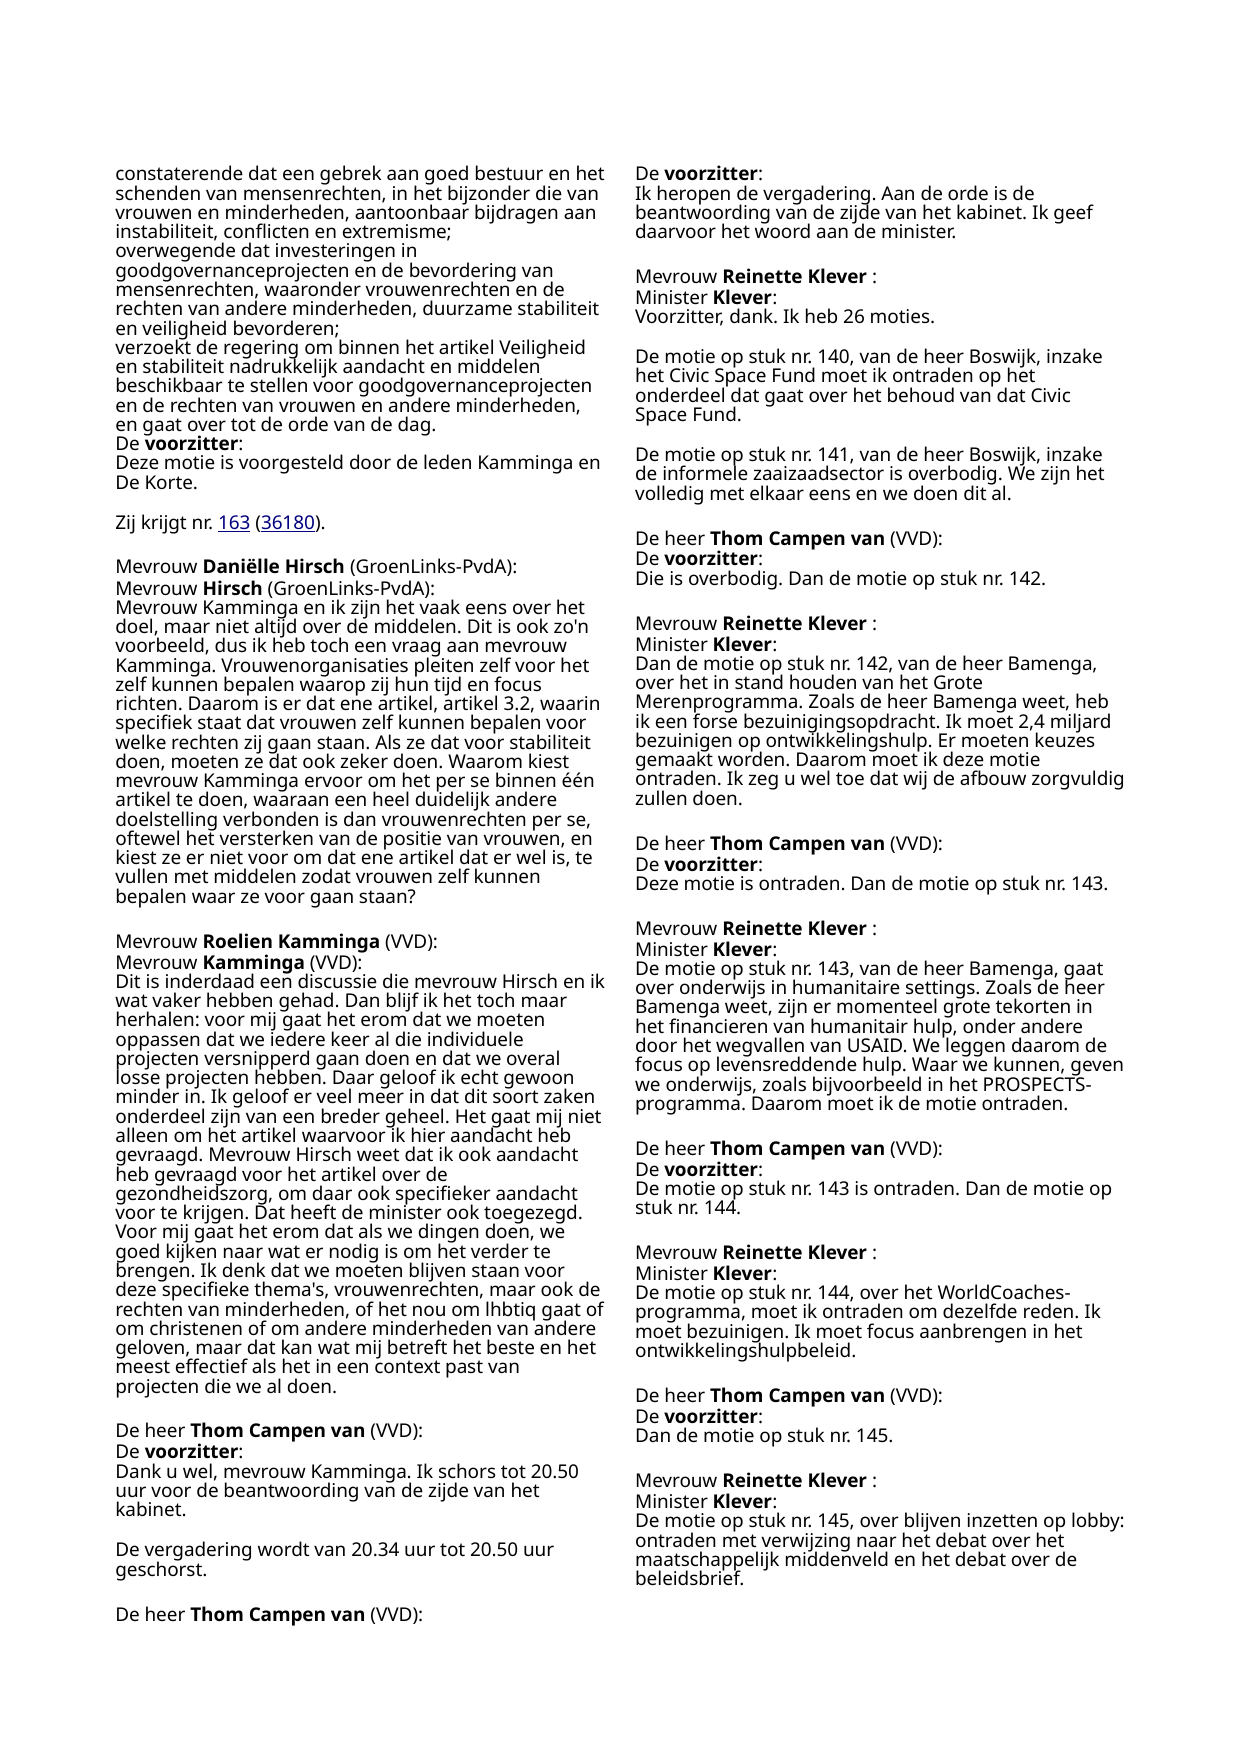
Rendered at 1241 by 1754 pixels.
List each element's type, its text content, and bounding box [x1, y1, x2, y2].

text Minister Klever: [635, 636, 1125, 655]
text Mevrouw Reinette Klever : [635, 263, 1125, 289]
text De voorzitter: [115, 435, 605, 454]
text De voorzitter: [635, 550, 1125, 570]
text Mevrouw Reinette Klever : [635, 1239, 1125, 1265]
text De motie op stuk nr. 144, over het WorldCoaches-programma, moet ik ontraden om dezelfde reden. Ik moet bezuinigen. Ik moet focus aanbrengen in het ontwikkelingshulpbeleid. [635, 1284, 1125, 1361]
text Mevrouw Roelien Kamminga (VVD): [115, 928, 605, 954]
text Die is overbodig. Dan de motie op stuk nr. 142. [635, 570, 1125, 589]
text De heer Thom Campen van (VVD): [115, 1601, 605, 1626]
text Voorzitter, dank. Ik heb 26 moties. [635, 308, 1125, 327]
text Ik heropen de vergadering. Aan de orde is de beantwoording van de zijde van het kabinet. Ik geef daarvoor het woord aan de minister. [635, 184, 1125, 242]
text De voorzitter: [635, 1161, 1125, 1180]
text De heer Thom Campen van (VVD): [635, 525, 1125, 550]
text Mevrouw Hirsch (GroenLinks-PvdA): [115, 579, 605, 599]
text Mevrouw Reinette Klever : [635, 610, 1125, 636]
text De heer Thom Campen van (VVD): [635, 1135, 1125, 1161]
text De voorzitter: [115, 1443, 605, 1463]
text constaterende dat een gebrek aan goed bestuur en het schenden van mensenrechten, in het bijzonder die van vrouwen en minderheden, aantoonbaar bijdragen aan instabiliteit, conflicten en extremisme; [115, 165, 605, 242]
text Minister Klever: [635, 289, 1125, 308]
text De motie op stuk nr. 143, van de heer Bamenga, gaat over onderwijs in humanitaire settings. Zoals de heer Bamenga weet, zijn er momenteel grote tekorten in het financieren van humanitair hulp, onder andere door het wegvallen van USAID. We leggen daarom de focus op levensreddende hulp. Waar we kunnen, geven we onderwijs, zoals bijvoorbeeld in het PROSPECTS-programma. Daarom moet ik de motie ontraden. [635, 960, 1125, 1114]
text Mevrouw Daniëlle Hirsch (GroenLinks-PvdA): [115, 554, 605, 579]
text Dank u wel, mevrouw Kamminga. Ik schors tot 20.50 uur voor de beantwoording van de zijde van het kabinet. [115, 1463, 605, 1521]
text Minister Klever: [635, 1493, 1125, 1512]
text Mevrouw Reinette Klever : [635, 915, 1125, 941]
text Dan de motie op stuk nr. 145. [635, 1427, 1125, 1446]
text Deze motie is ontraden. Dan de motie op stuk nr. 143. [635, 875, 1125, 894]
text De voorzitter: [635, 1408, 1125, 1427]
text Minister Klever: [635, 1265, 1125, 1284]
text en gaat over tot de orde van de dag. [115, 416, 605, 435]
text De heer Thom Campen van (VVD): [115, 1418, 605, 1443]
text De motie op stuk nr. 143 is ontraden. Dan de motie op stuk nr. 144. [635, 1180, 1125, 1218]
text Mevrouw Reinette Klever : [635, 1467, 1125, 1493]
text De voorzitter: [635, 165, 1125, 184]
text De motie op stuk nr. 145, over blijven inzetten op lobby: ontraden met verwijzing naar het debat over het maatschappelijk middenveld en het debat over de beleidsbrief. [635, 1512, 1125, 1589]
text overwegende dat investeringen in goodgovernanceprojecten en de bevordering van mensenrechten, waaronder vrouwenrechten en de rechten van andere minderheden, duurzame stabiliteit en veiligheid bevorderen; [115, 242, 605, 339]
text Zij krijgt nr. 163 (36180). [115, 514, 605, 533]
text Deze motie is voorgesteld door de leden Kamminga en De Korte. [115, 454, 605, 493]
text Dit is inderdaad een discussie die mevrouw Hirsch en ik wat vaker hebben gehad. Dan blijf ik het toch maar herhalen: voor mij gaat het erom dat we moeten oppassen dat we iedere keer al die individuele projecten versnipperd gaan doen en dat we overal losse projecten hebben. Daar geloof ik echt gewoon minder in. Ik geloof er veel meer in dat dit soort zaken onderdeel zijn van een breder geheel. Het gaat mij niet alleen om het artikel waarvoor ik hier aandacht heb gevraagd. Mevrouw Hirsch weet dat ik ook aandacht heb gevraagd voor het artikel over de gezondheidszorg, om daar ook specifieker aandacht voor te krijgen. Dat heeft de minister ook toegezegd. Voor mij gaat het erom dat als we dingen doen, we goed kijken naar wat er nodig is om het verder te brengen. Ik denk dat we moeten blijven staan voor deze specifieke thema's, vrouwenrechten, maar ook de rechten van minderheden, of het nou om lhbtiq gaat of om christenen of om andere minderheden van andere geloven, maar dat kan wat mij betreft het beste en het meest effectief als het in een context past van projecten die we al doen. [115, 973, 605, 1397]
text Minister Klever: [635, 941, 1125, 960]
text De motie op stuk nr. 140, van de heer Boswijk, inzake het Civic Space Fund moet ik ontraden op het onderdeel dat gaat over het behoud van dat Civic Space Fund. [635, 348, 1125, 425]
text Dan de motie op stuk nr. 142, van de heer Bamenga, over het in stand houden van het Grote Merenprogramma. Zoals de heer Bamenga weet, heb ik een forse bezuinigingsopdracht. Ik moet 2,4 miljard bezuinigen op ontwikkelingshulp. Er moeten keuzes gemaakt worden. Daarom moet ik deze motie ontraden. Ik zeg u wel toe dat wij de afbouw zorgvuldig zullen doen. [635, 655, 1125, 809]
text De heer Thom Campen van (VVD): [635, 830, 1125, 856]
text Mevrouw Kamminga en ik zijn het vaak eens over het doel, maar niet altijd over de middelen. Dit is ook zo'n voorbeeld, dus ik heb toch een vraag aan mevrouw Kamminga. Vrouwenorganisaties pleiten zelf voor het zelf kunnen bepalen waarop zij hun tijd en focus richten. Daarom is er dat ene artikel, artikel 3.2, waarin specifiek staat dat vrouwen zelf kunnen bepalen voor welke rechten zij gaan staan. Als ze dat voor stabiliteit doen, moeten ze dat ook zeker doen. Waarom kiest mevrouw Kamminga ervoor om het per se binnen één artikel te doen, waaraan een heel duidelijk andere doelstelling verbonden is dan vrouwenrechten per se, oftewel het versterken van de positie van vrouwen, en kiest ze er niet voor om dat ene artikel dat er wel is, te vullen met middelen zodat vrouwen zelf kunnen bepalen waar ze voor gaan staan? [115, 599, 605, 907]
text De motie op stuk nr. 141, van de heer Boswijk, inzake de informele zaaizaadsector is overbodig. We zijn het volledig met elkaar eens en we doen dit al. [635, 446, 1125, 504]
text Mevrouw Kamminga (VVD): [115, 954, 605, 973]
text De vergadering wordt van 20.34 uur tot 20.50 uur geschorst. [115, 1541, 605, 1580]
text De voorzitter: [635, 856, 1125, 875]
text De heer Thom Campen van (VVD): [635, 1382, 1125, 1408]
text verzoekt de regering om binnen het artikel Veiligheid en stabiliteit nadrukkelijk aandacht en middelen beschikbaar te stellen voor goodgovernanceprojecten en de rechten van vrouwen en andere minderheden, [115, 339, 605, 416]
